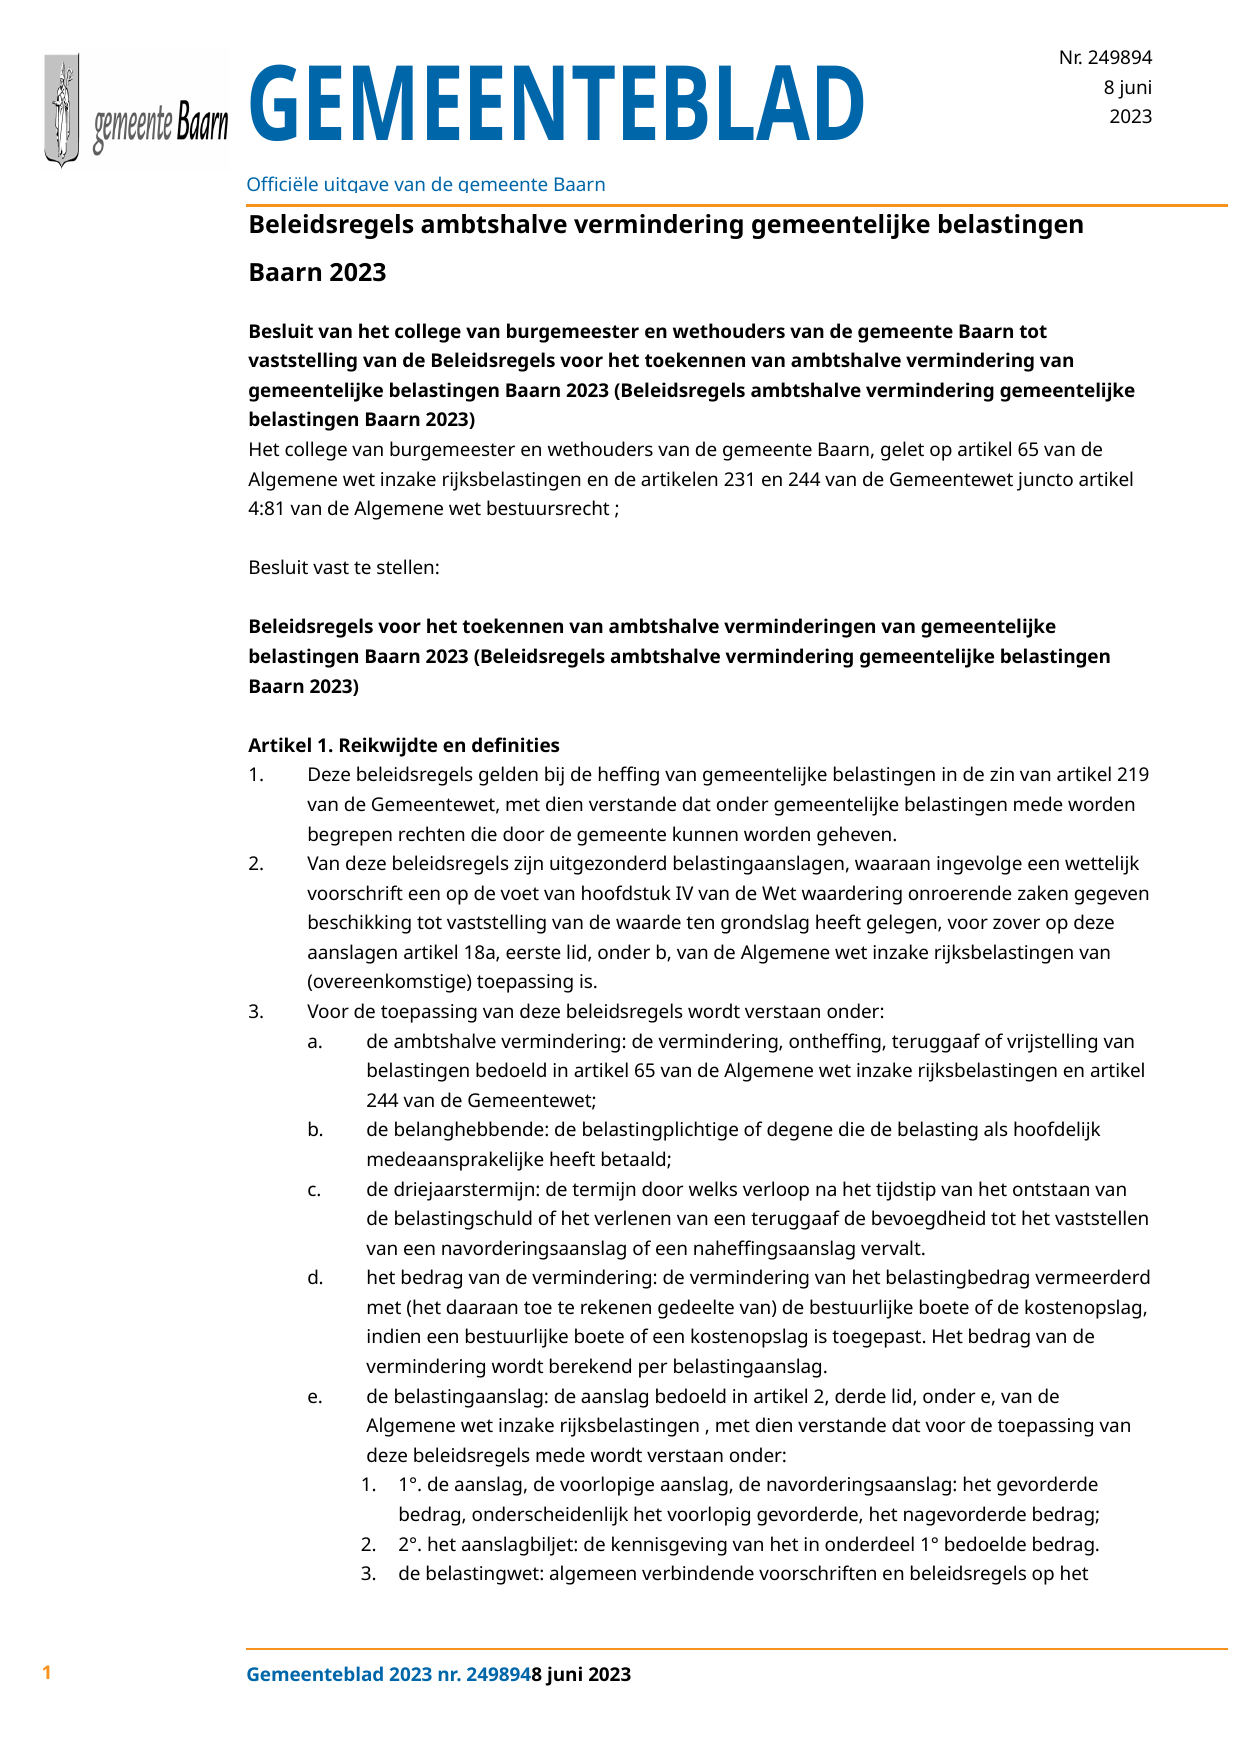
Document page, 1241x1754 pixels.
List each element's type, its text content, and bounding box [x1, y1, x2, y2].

list de belanghebbende: de belastingplichtige of degene die de belasting als hoofdelijk medeaansprakelijke heeft betaald; [307, 1117, 1152, 1172]
list Deze beleidsregels gelden bij de heffing van gemeentelijke belastingen in de zin van artikel 219 van de Gemeentewet, met dien verstande dat onder gemeentelijke belastingen mede worden begrepen rechten die door de gemeente kunnen worden geheven. [248, 762, 1152, 847]
list 1°. de aanslag, de voorlopige aanslag, de navorderingsaanslag: het gevorderde bedrag, onderscheidenlijk het voorlopig gevorderde, het nagevorderde bedrag; [361, 1472, 1152, 1527]
text Besluit vast te stellen: [248, 554, 1152, 580]
text Het college van burgemeester en wethouders van de gemeente Baarn, gelet op artikel 65 van de Algemene wet inzake rijksbelastingen en de artikelen 231 en 244 van de Gemeentewet juncto artikel 4:81 van de Algemene wet bestuursrecht ; [248, 436, 1152, 521]
list Voor de toepassing van deze beleidsregels wordt verstaan onder: [248, 998, 1152, 1024]
text Beleidsregels voor het toekennen van ambtshalve verminderingen van gemeentelijke belastingen Baarn 2023 (Beleidsregels ambtshalve vermindering gemeentelijke belastingen Baarn 2023) [248, 614, 1152, 699]
list de belastingwet: algemeen verbindende voorschriften en beleidsregels op het [361, 1560, 1152, 1586]
list de driejaarstermijn: de termijn door welks verloop na het tijdstip van het ontstaan van de belastingschuld of het verlenen van een teruggaaf de bevoegdheid tot het vaststellen van een navorderingsaanslag of een naheffingsaanslag vervalt. [307, 1176, 1152, 1261]
list de ambtshalve vermindering: de vermindering, ontheffing, teruggaaf of vrijstelling van belastingen bedoeld in artikel 65 van de Algemene wet inzake rijksbelastingen en artikel 244 van de Gemeentewet; [307, 1028, 1152, 1113]
list 2°. het aanslagbiljet: de kennisgeving van het in onderdeel 1° bedoelde bedrag. [361, 1531, 1152, 1557]
list de belastingaanslag: de aanslag bedoeld in artikel 2, derde lid, onder e, van de Algemene wet inzake rijksbelastingen , met dien verstande dat voor de toepassing van deze beleidsregels mede wordt verstaan onder: [307, 1383, 1152, 1468]
list Van deze beleidsregels zijn uitgezonderd belastingaanslagen, waaraan ingevolge een wettelijk voorschrift een op de voet van hoofdstuk IV van de Wet waardering onroerende zaken gegeven beschikking tot vaststelling van de waarde ten grondslag heeft gelegen, voor zover op deze aanslagen artikel 18a, eerste lid, onder b, van de Algemene wet inzake rijksbelastingen van (overeenkomstige) toepassing is. [248, 850, 1152, 994]
list het bedrag van de vermindering: de vermindering van het belastingbedrag vermeerderd met (het daaraan toe te rekenen gedeelte van) de bestuurlijke boete of de kostenopslag, indien een bestuurlijke boete of een kostenopslag is toegepast. Het bedrag van de vermindering wordt berekend per belastingaanslag. [307, 1264, 1152, 1379]
text Artikel 1. Reikwijdte en definities [248, 732, 1152, 758]
text Besluit van het college van burgemeester en wethouders van de gemeente Baarn tot vaststelling van de Beleidsregels voor het toekennen van ambtshalve vermindering van gemeentelijke belastingen Baarn 2023 (Beleidsregels ambtshalve vermindering gemeentelijke belastingen Baarn 2023) [248, 318, 1152, 432]
text Beleidsregels ambtshalve vermindering gemeentelijke belastingen Baarn 2023 [248, 207, 1152, 288]
picture [41, 47, 231, 172]
